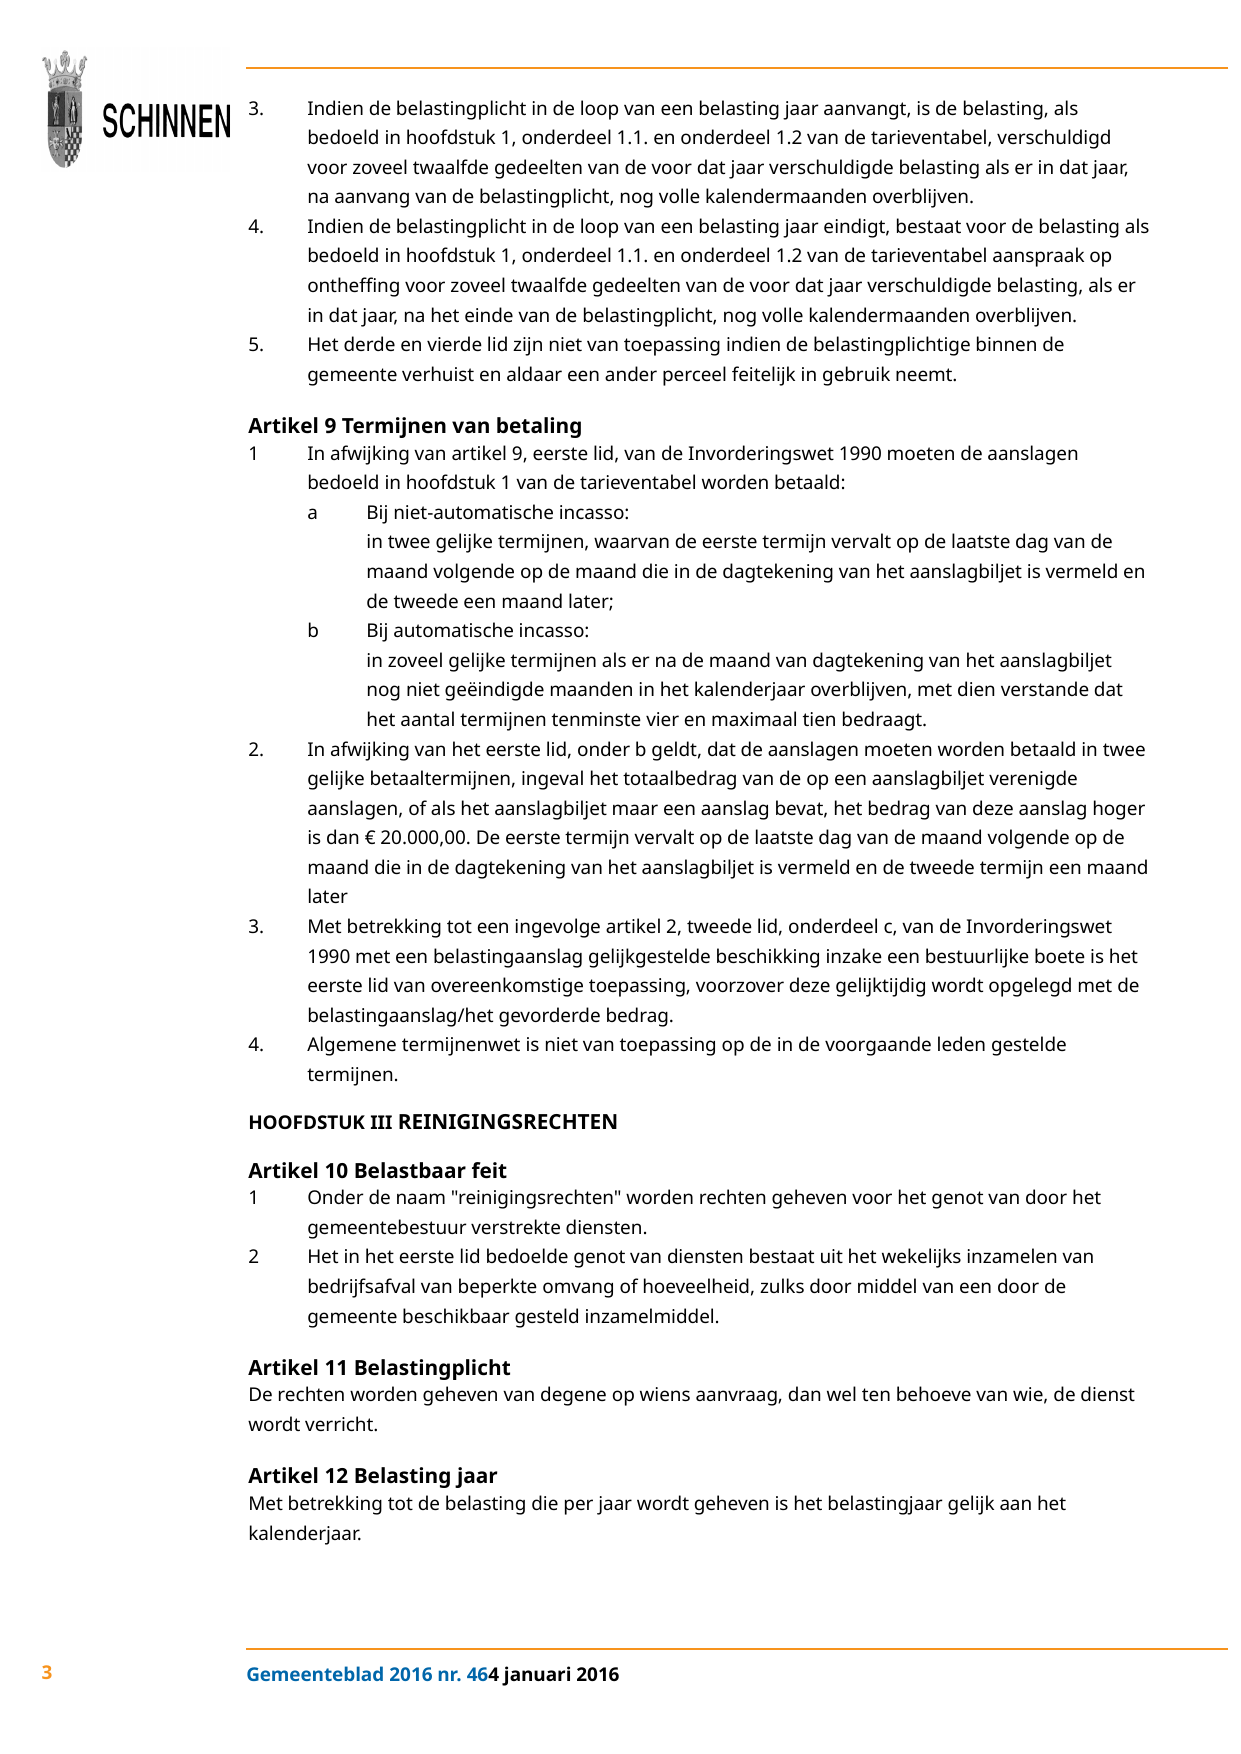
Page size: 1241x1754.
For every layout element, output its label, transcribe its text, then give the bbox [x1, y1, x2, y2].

list In afwijking van artikel 9, eerste lid, van de Invorderingswet 1990 moeten de aanslagen bedoeld in hoofdstuk 1 van de tarieventabel worden betaald: [248, 440, 1152, 495]
list Indien de belastingplicht in de loop van een belasting jaar aanvangt, is de belasting, als bedoeld in hoofdstuk 1, onderdeel 1.1. en onderdeel 1.2 van de tarieventabel, verschuldigd voor zoveel twaalfde gedeelten van de voor dat jaar verschuldigde belasting als er in dat jaar, na aanvang van de belastingplicht, nog volle kalendermaanden overblijven. [248, 95, 1152, 209]
list Het in het eerste lid bedoelde genot van diensten bestaat uit het wekelijks inzamelen van bedrijfsafval van beperkte omvang of hoeveelheid, zulks door middel van een door de gemeente beschikbaar gesteld inzamelmiddel. [248, 1244, 1152, 1328]
list Indien de belastingplicht in de loop van een belasting jaar eindigt, bestaat voor de belasting als bedoeld in hoofdstuk 1, onderdeel 1.1. en onderdeel 1.2 van de tarieventabel aanspraak op ontheffing voor zoveel twaalfde gedeelten van de voor dat jaar verschuldigde belasting, als er in dat jaar, na het einde van de belastingplicht, nog volle kalendermaanden overblijven. [248, 213, 1152, 328]
list Bij niet-automatische incasso: [307, 499, 1152, 525]
text Artikel 10 Belastbaar feit [248, 1156, 1152, 1184]
text Artikel 9 Termijnen van betaling [248, 411, 1152, 440]
text De rechten worden geheven van degene op wiens aanvraag, dan wel ten behoeve van wie, de dienst wordt verricht. [248, 1382, 1152, 1437]
text Met betrekking tot de belasting die per jaar wordt geheven is het belastingjaar gelijk aan het kalenderjaar. [248, 1490, 1152, 1545]
list in twee gelijke termijnen, waarvan de eerste termijn vervalt op de laatste dag van de maand volgende op de maand die in de dagtekening van het aanslagbiljet is vermeld en de tweede een maand later; [307, 529, 1152, 613]
list in zoveel gelijke termijnen als er na de maand van dagtekening van het aanslagbiljet nog niet geëindigde maanden in het kalenderjaar overblijven, met dien verstande dat het aantal termijnen tenminste vier en maximaal tien bedraagt. [307, 647, 1152, 732]
list Met betrekking tot een ingevolge artikel 2, tweede lid, onderdeel c, van de Invorderingswet 1990 met een belastingaanslag gelijkgestelde beschikking inzake een bestuurlijke boete is het eerste lid van overeenkomstige toepassing, voorzover deze gelijktijdig wordt opgelegd met de belastingaanslag/het gevorderde bedrag. [248, 913, 1152, 1028]
list Het derde en vierde lid zijn niet van toepassing indien de belastingplichtige binnen de gemeente verhuist en aldaar een ander perceel feitelijk in gebruik neemt. [248, 331, 1152, 387]
list Onder de naam "reinigingsrechten" worden rechten geheven voor het genot van door het gemeentebestuur verstrekte diensten. [248, 1184, 1152, 1240]
list Algemene termijnenwet is niet van toepassing op de in de voorgaande leden gestelde termijnen. [248, 1032, 1152, 1087]
text HOOFDSTUK III REINIGINGSRECHTEN [248, 1107, 1152, 1135]
list In afwijking van het eerste lid, onder b geldt, dat de aanslagen moeten worden betaald in twee gelijke betaaltermijnen, ingeval het totaalbedrag van de op een aanslagbiljet verenigde aanslagen, of als het aanslagbiljet maar een aanslag bevat, het bedrag van deze aanslag hoger is dan € 20.000,00. De eerste termijn vervalt op de laatste dag van de maand volgende op de maand die in de dagtekening van het aanslagbiljet is vermeld en de tweede termijn een maand later [248, 736, 1152, 909]
text Artikel 12 Belasting jaar [248, 1462, 1152, 1490]
list Bij automatische incasso: [307, 617, 1152, 643]
text Artikel 11 Belastingplicht [248, 1353, 1152, 1382]
picture [41, 47, 231, 172]
